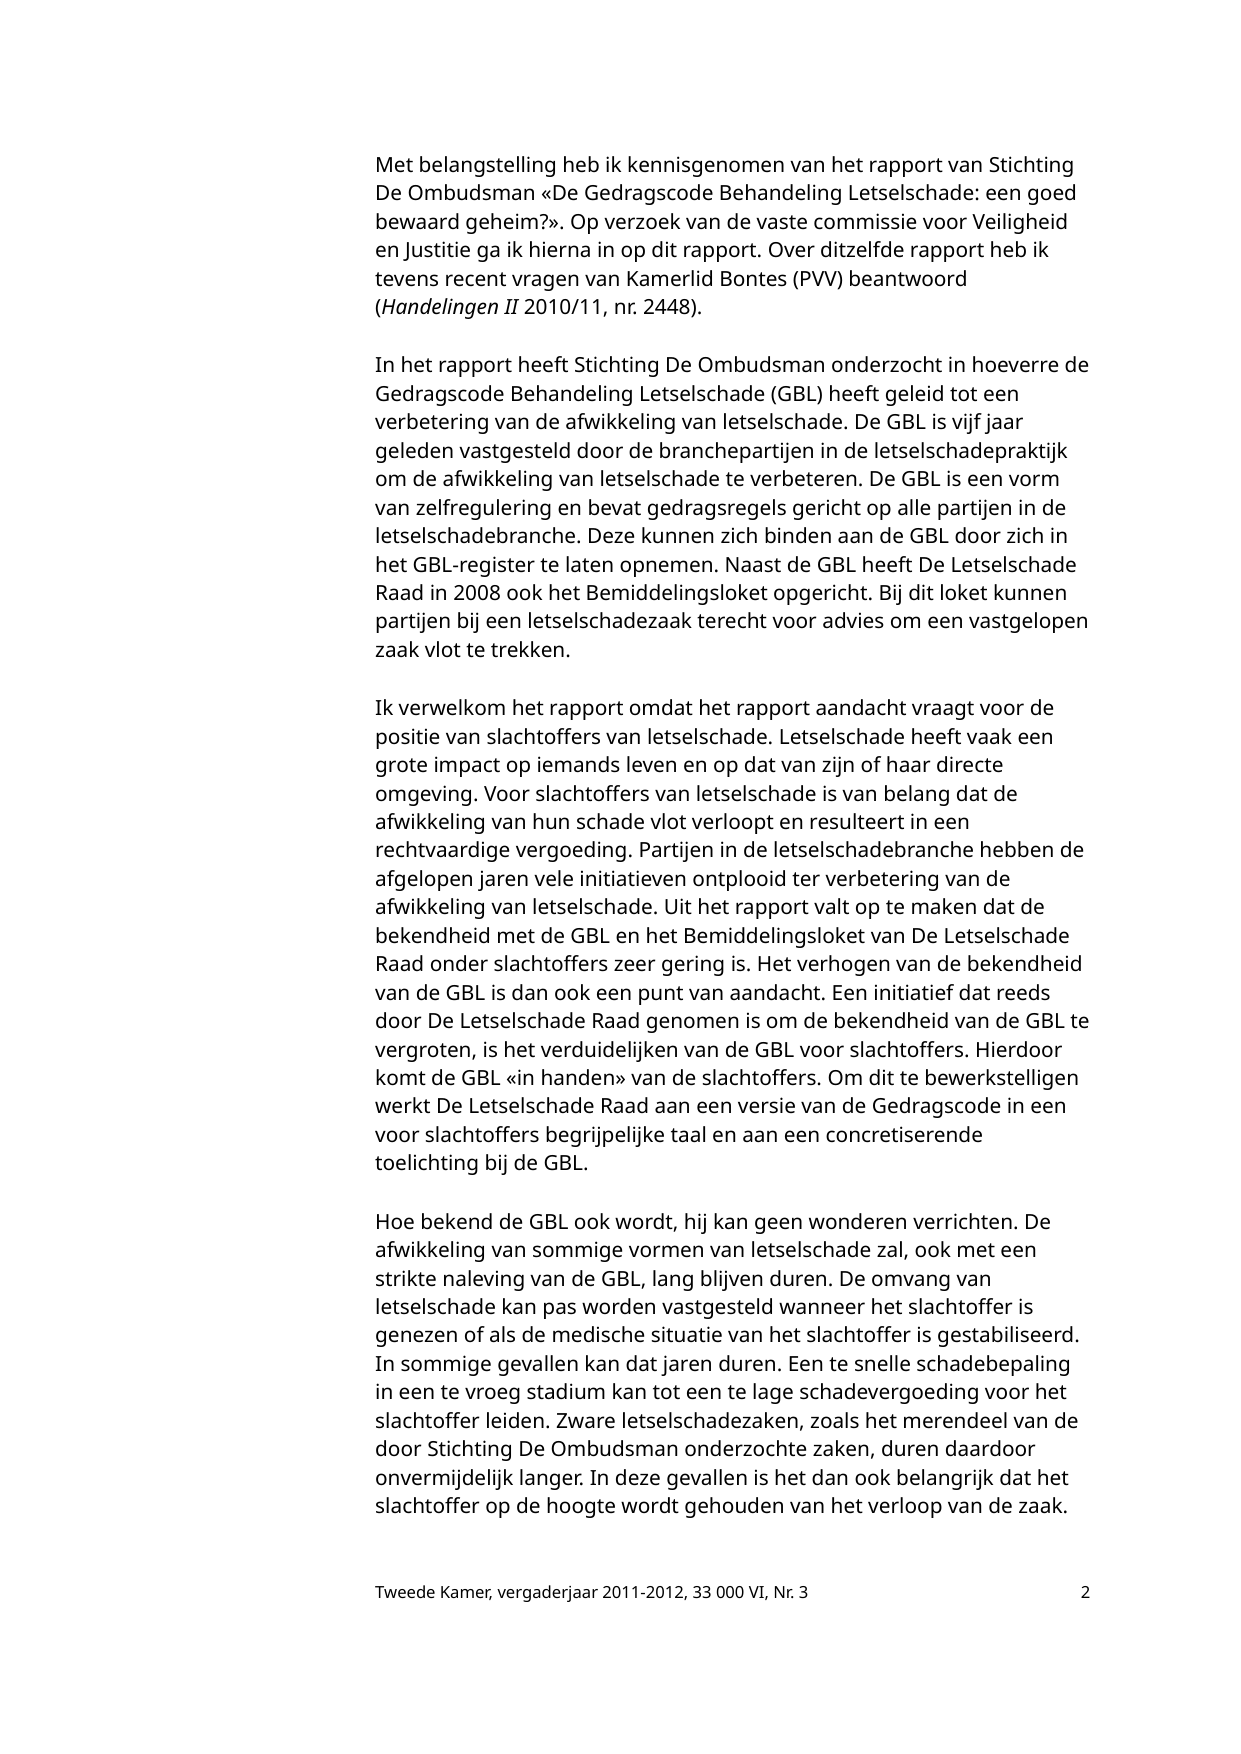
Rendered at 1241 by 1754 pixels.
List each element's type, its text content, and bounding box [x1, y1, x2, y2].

text Hoe bekend de GBL ook wordt, hij kan geen wonderen verrichten. De afwikkeling van sommige vormen van letselschade zal, ook met een strikte naleving van de GBL, lang blijven duren. De omvang van letselschade kan pas worden vastgesteld wanneer het slachtoffer is genezen of als de medische situatie van het slachtoffer is gestabiliseerd. In sommige gevallen kan dat jaren duren. Een te snelle schadebepaling in een te vroeg stadium kan tot een te lage schadevergoeding voor het slachtoffer leiden. Zware letselschadezaken, zoals het merendeel van de door Stichting De Ombudsman onderzochte zaken, duren daardoor onvermijdelijk langer. In deze gevallen is het dan ook belangrijk dat het slachtoffer op de hoogte wordt gehouden van het verloop van de zaak. [375, 1207, 1090, 1520]
text Ik verwelkom het rapport omdat het rapport aandacht vraagt voor de positie van slachtoffers van letselschade. Letselschade heeft vaak een grote impact op iemands leven en op dat van zijn of haar directe omgeving. Voor slachtoffers van letselschade is van belang dat de afwikkeling van hun schade vlot verloopt en resulteert in een rechtvaardige vergoeding. Partijen in de letselschadebranche hebben de afgelopen jaren vele initiatieven ontplooid ter verbetering van de afwikkeling van letselschade. Uit het rapport valt op te maken dat de bekendheid met de GBL en het Bemiddelingsloket van De Letselschade Raad onder slachtoffers zeer gering is. Het verhogen van de bekendheid van de GBL is dan ook een punt van aandacht. Een initiatief dat reeds door De Letselschade Raad genomen is om de bekendheid van de GBL te vergroten, is het verduidelijken van de GBL voor slachtoffers. Hierdoor komt de GBL «in handen» van de slachtoffers. Om dit te bewerkstelligen werkt De Letselschade Raad aan een versie van de Gedragscode in een voor slachtoffers begrijpelijke taal en aan een concretiserende toelichting bij de GBL. [375, 693, 1090, 1177]
text Met belangstelling heb ik kennisgenomen van het rapport van Stichting De Ombudsman «De Gedragscode Behandeling Letselschade: een goed bewaard geheim?». Op verzoek van de vaste commissie voor Veiligheid en Justitie ga ik hierna in op dit rapport. Over ditzelfde rapport heb ik tevens recent vragen van Kamerlid Bontes (PVV) beantwoord (Handelingen II 2010/11, nr. 2448). [375, 150, 1090, 321]
text In het rapport heeft Stichting De Ombudsman onderzocht in hoeverre de Gedragscode Behandeling Letselschade (GBL) heeft geleid tot een verbetering van de afwikkeling van letselschade. De GBL is vijf jaar geleden vastgesteld door de branchepartijen in de letselschadepraktijk om de afwikkeling van letselschade te verbeteren. De GBL is een vorm van zelfregulering en bevat gedragsregels gericht op alle partijen in de letselschadebranche. Deze kunnen zich binden aan de GBL door zich in het GBL-register te laten opnemen. Naast de GBL heeft De Letselschade Raad in 2008 ook het Bemiddelingsloket opgericht. Bij dit loket kunnen partijen bij een letselschadezaak terecht voor advies om een vastgelopen zaak vlot te trekken. [375, 351, 1090, 663]
